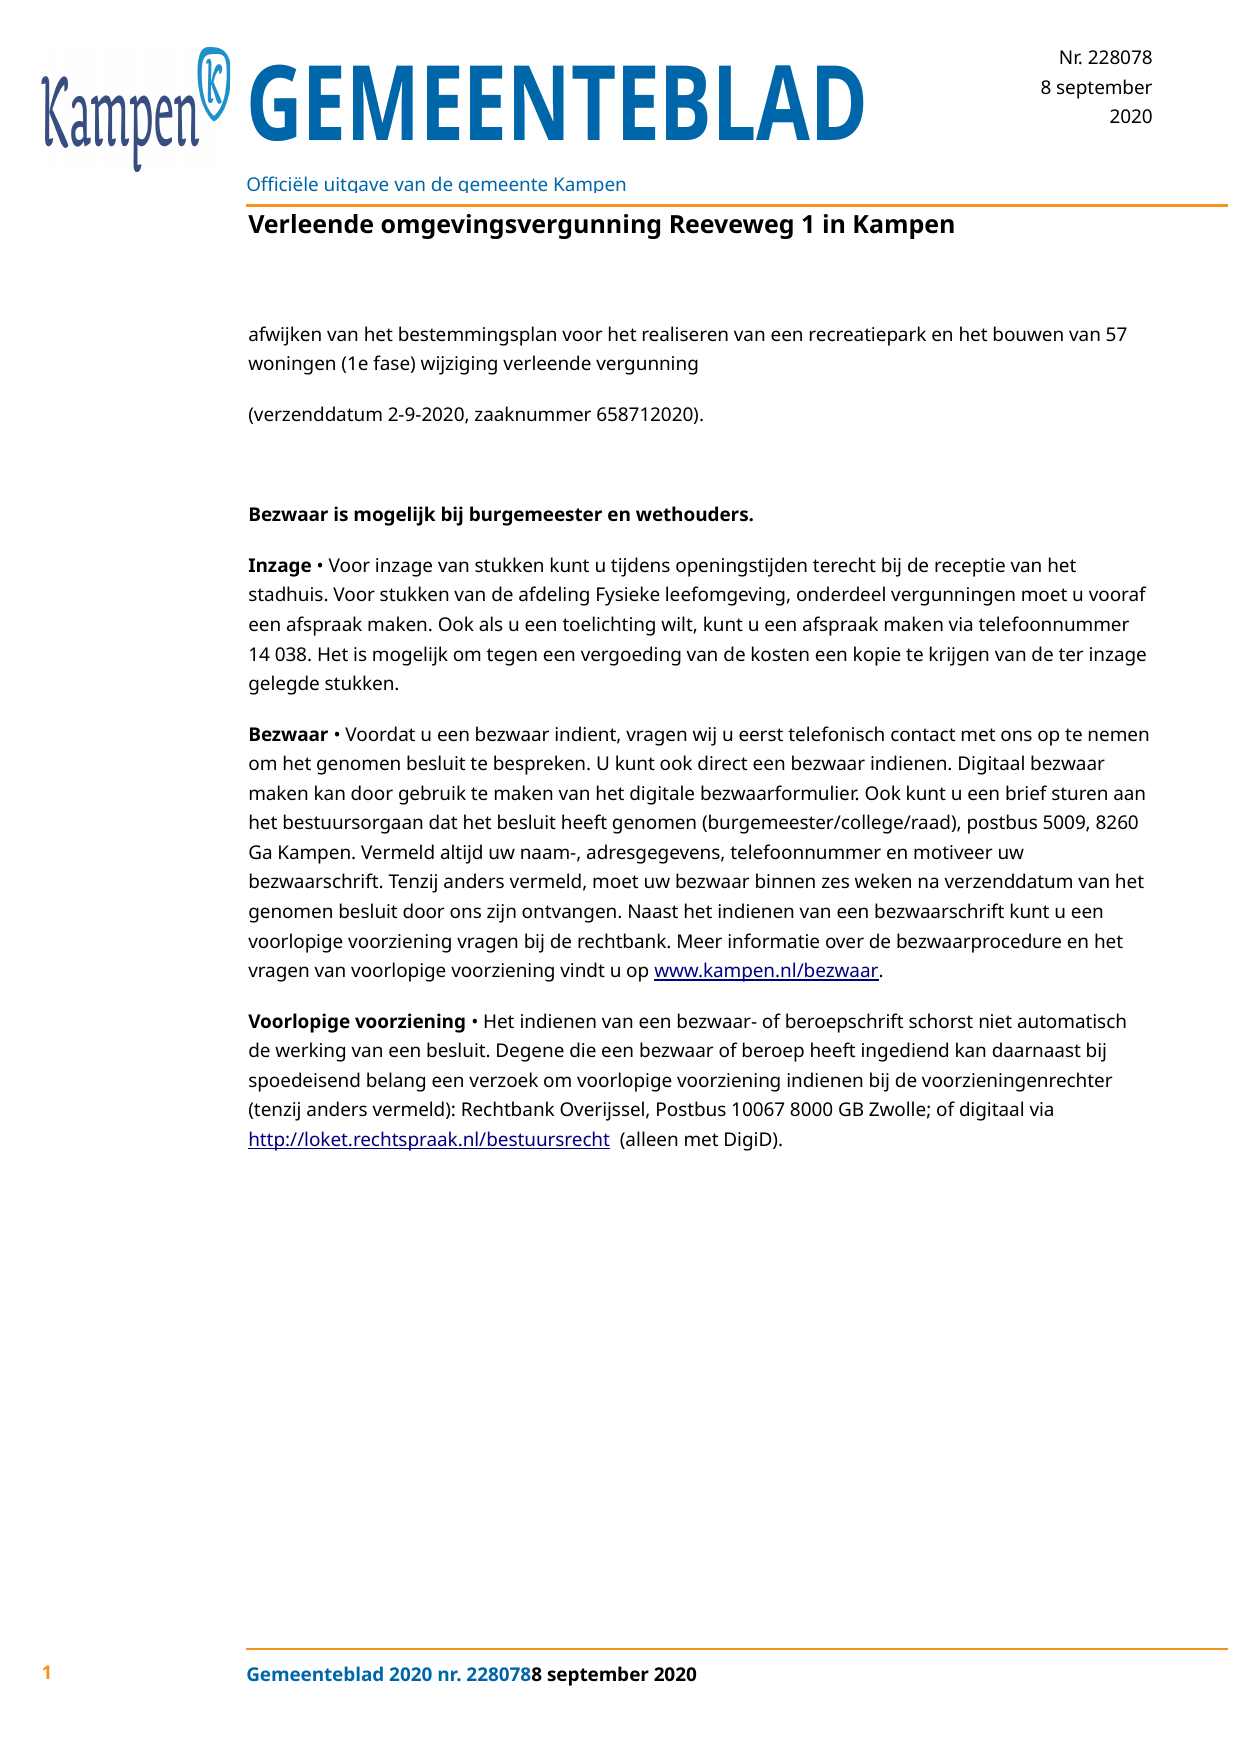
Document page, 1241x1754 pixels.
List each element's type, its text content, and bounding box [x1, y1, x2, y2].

text Voorlopige voorziening • Het indienen van een bezwaar- of beroepschrift schorst niet automatisch de werking van een besluit. Degene die een bezwaar of beroep heeft ingediend kan daarnaast bij spoedeisend belang een verzoek om voorlopige voorziening indienen bij de voorzieningenrechter (tenzij anders vermeld): Rechtbank Overijssel, Postbus 10067 8000 GB Zwolle; of digitaal via http://loket.rechtspraak.nl/bestuursrecht (alleen met DigiD). [248, 1008, 1152, 1152]
text Bezwaar is mogelijk bij burgemeester en wethouders. [248, 502, 1152, 527]
text Inzage • Voor inzage van stukken kunt u tijdens openingstijden terecht bij de receptie van het stadhuis. Voor stukken van de afdeling Fysieke leefomgeving, onderdeel vergunningen moet u vooraf een afspraak maken. Ook als u een toelichting wilt, kunt u een afspraak maken via telefoonnummer 14 038. Het is mogelijk om tegen een vergoeding van de kosten een kopie te krijgen van de ter inzage gelegde stukken. [248, 552, 1152, 696]
text (verzenddatum 2-9-2020, zaaknummer 658712020). [248, 401, 1152, 426]
text Verleende omgevingsvergunning Reeveweg 1 in Kampen [248, 207, 1152, 241]
text Bezwaar • Voordat u een bezwaar indient, vragen wij u eerst telefonisch contact met ons op te nemen om het genomen besluit te bespreken. U kunt ook direct een bezwaar indienen. Digitaal bezwaar maken kan door gebruik te maken van het digitale bezwaarformulier. Ook kunt u een brief sturen aan het bestuursorgaan dat het besluit heeft genomen (burgemeester/college/raad), postbus 5009, 8260 Ga Kampen. Vermeld altijd uw naam-, adresgegevens, telefoonnummer en motiveer uw bezwaarschrift. Tenzij anders vermeld, moet uw bezwaar binnen zes weken na verzenddatum van het genomen besluit door ons zijn ontvangen. Naast het indienen van een bezwaarschrift kunt u een voorlopige voorziening vragen bij de rechtbank. Meer informatie over de bezwaarprocedure en het vragen van voorlopige voorziening vindt u op www.kampen.nl/bezwaar. [248, 721, 1152, 983]
text afwijken van het bestemmingsplan voor het realiseren van een recreatiepark en het bouwen van 57 woningen (1e fase) wijziging verleende vergunning [248, 321, 1152, 376]
picture [41, 47, 231, 172]
